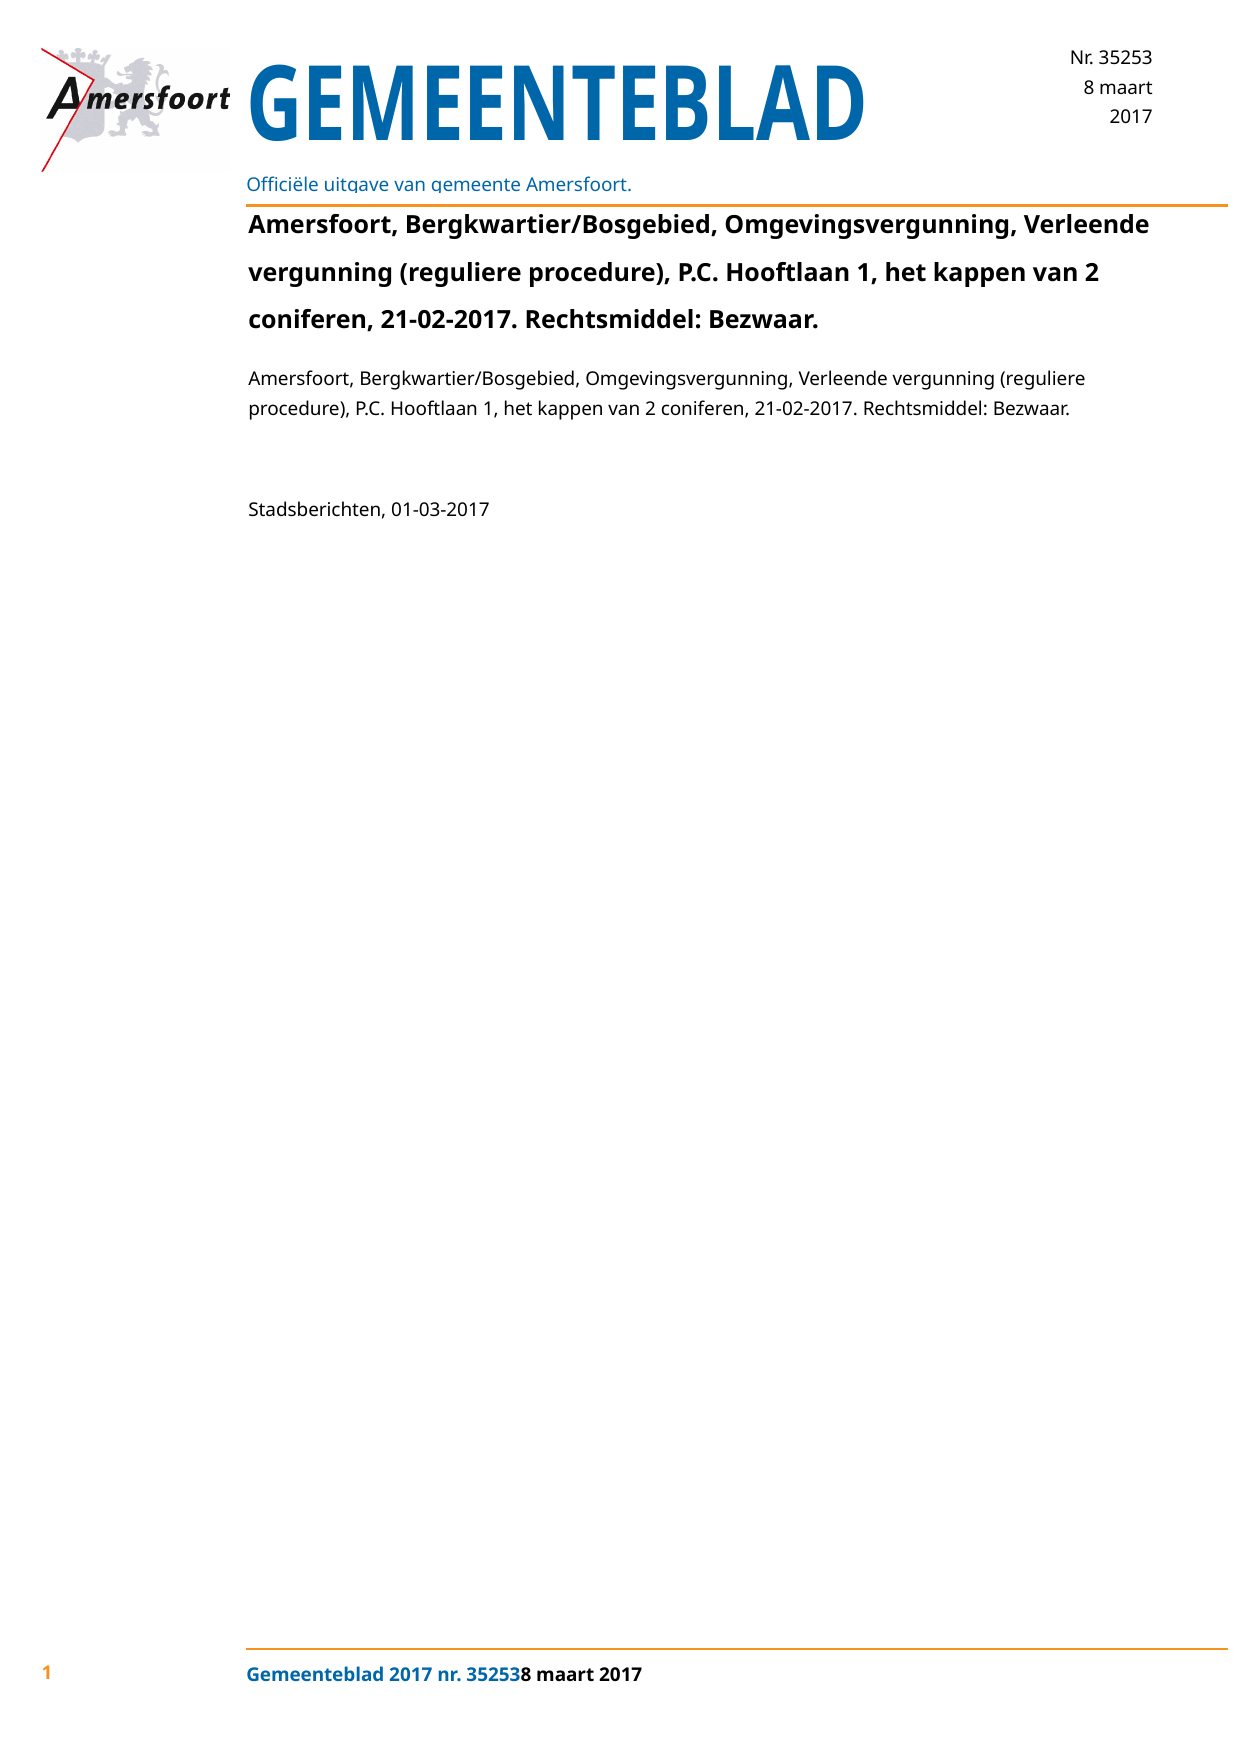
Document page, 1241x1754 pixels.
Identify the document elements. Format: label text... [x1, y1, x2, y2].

text Amersfoort, Bergkwartier/Bosgebied, Omgevingsvergunning, Verleende vergunning (reguliere procedure), P.C. Hooftlaan 1, het kappen van 2 coniferen, 21-02-2017. Rechtsmiddel: Bezwaar. [248, 207, 1152, 336]
text Amersfoort, Bergkwartier/Bosgebied, Omgevingsvergunning, Verleende vergunning (reguliere procedure), P.C. Hooftlaan 1, het kappen van 2 coniferen, 21-02-2017. Rechtsmiddel: Bezwaar. [248, 366, 1152, 421]
picture [41, 47, 231, 172]
text Stadsberichten, 01-03-2017 [248, 496, 1152, 522]
